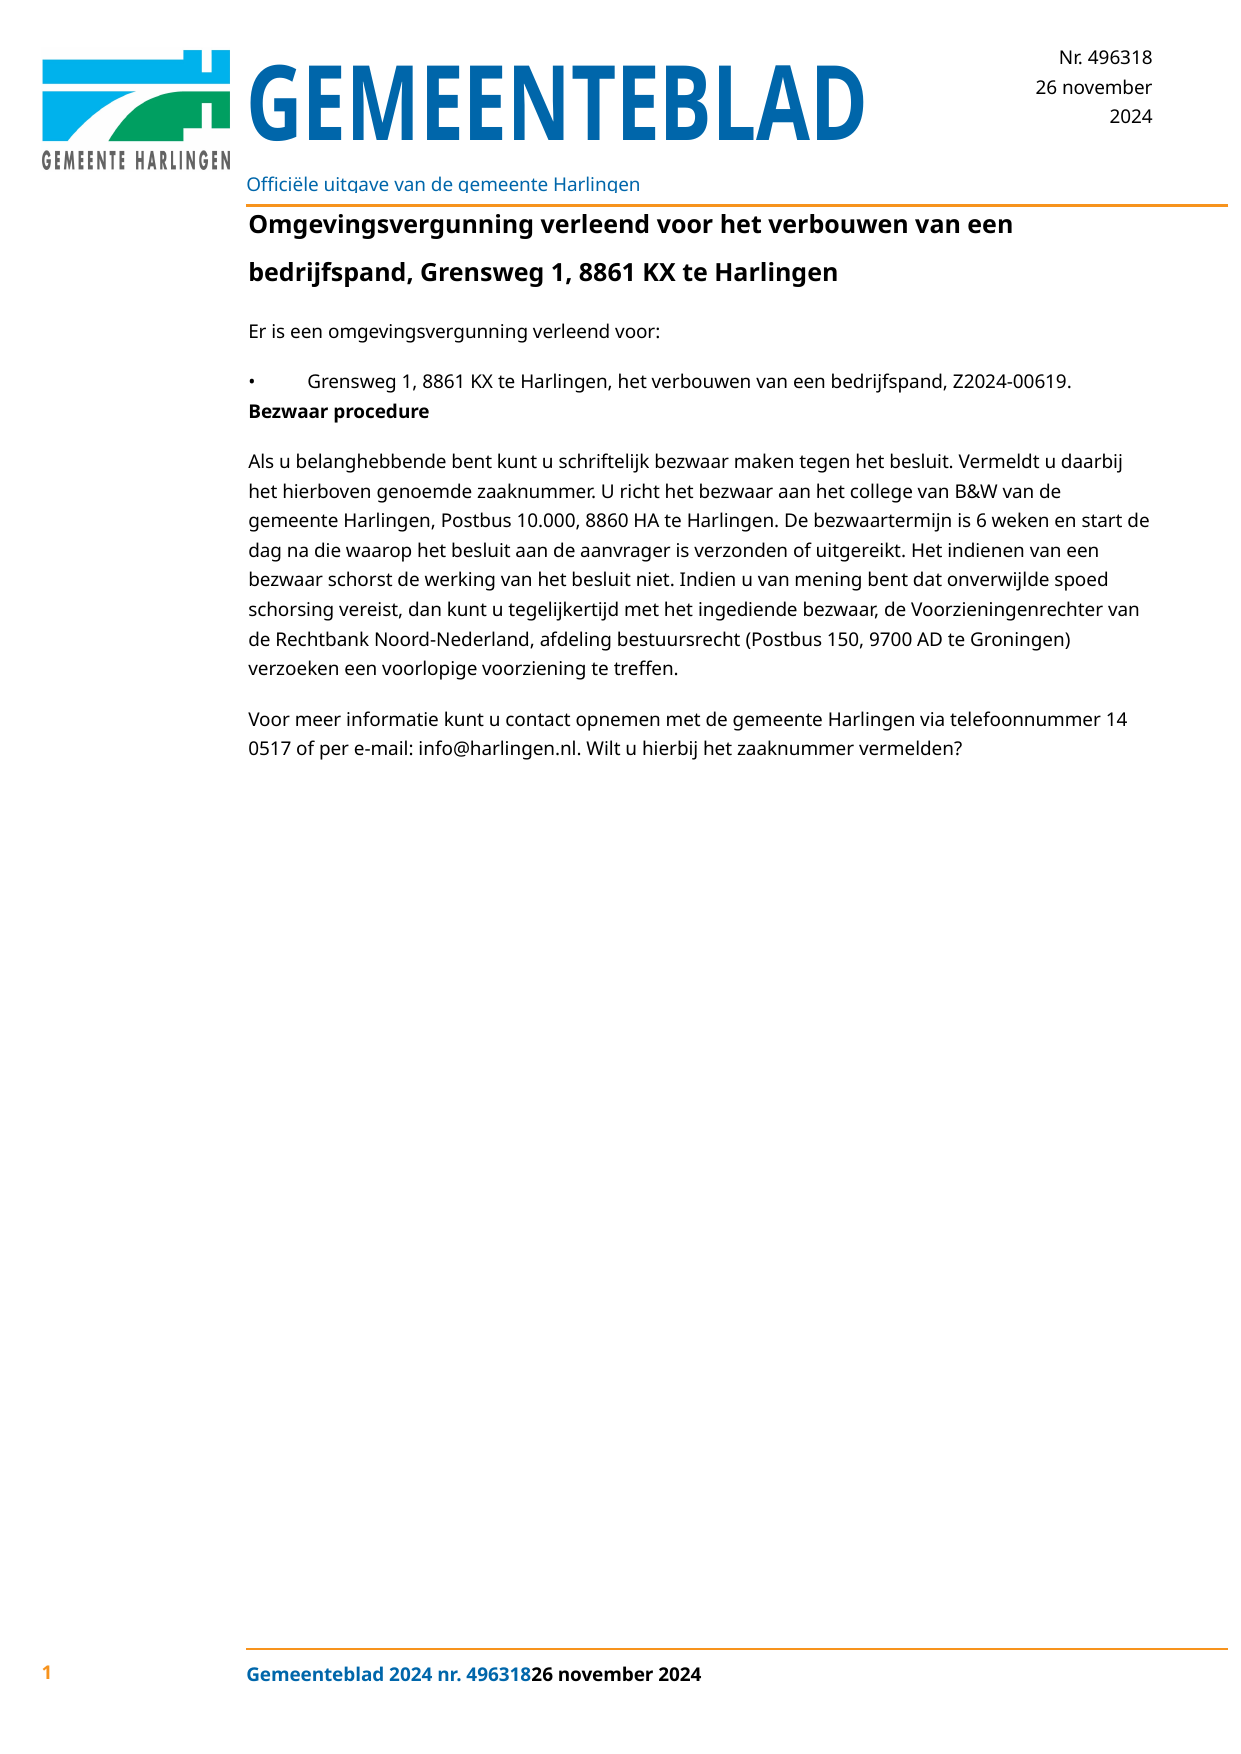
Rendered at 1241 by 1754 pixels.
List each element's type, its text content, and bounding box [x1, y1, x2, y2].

text Voor meer informatie kunt u contact opnemen met de gemeente Harlingen via telefoonnummer 14 0517 of per e-mail: info@harlingen.nl. Wilt u hierbij het zaaknummer vermelden? [248, 706, 1152, 761]
text Bezwaar procedure [248, 398, 1152, 424]
text Er is een omgevingsvergunning verleend voor: [248, 318, 1152, 344]
text Omgevingsvergunning verleend voor het verbouwen van een bedrijfspand, Grensweg 1, 8861 KX te Harlingen [248, 207, 1152, 288]
picture [41, 47, 231, 172]
list Grensweg 1, 8861 KX te Harlingen, het verbouwen van een bedrijfspand, Z2024-00619. [248, 368, 1152, 394]
text Als u belanghebbende bent kunt u schriftelijk bezwaar maken tegen het besluit. Vermeldt u daarbij het hierboven genoemde zaaknummer. U richt het bezwaar aan het college van B&W van de gemeente Harlingen, Postbus 10.000, 8860 HA te Harlingen. De bezwaartermijn is 6 weken en start de dag na die waarop het besluit aan de aanvrager is verzonden of uitgereikt. Het indienen van een bezwaar schorst de werking van het besluit niet. Indien u van mening bent dat onverwijlde spoed schorsing vereist, dan kunt u tegelijkertijd met het ingediende bezwaar, de Voorzieningenrechter van de Rechtbank Noord-Nederland, afdeling bestuursrecht (Postbus 150, 9700 AD te Groningen) verzoeken een voorlopige voorziening te treffen. [248, 448, 1152, 681]
